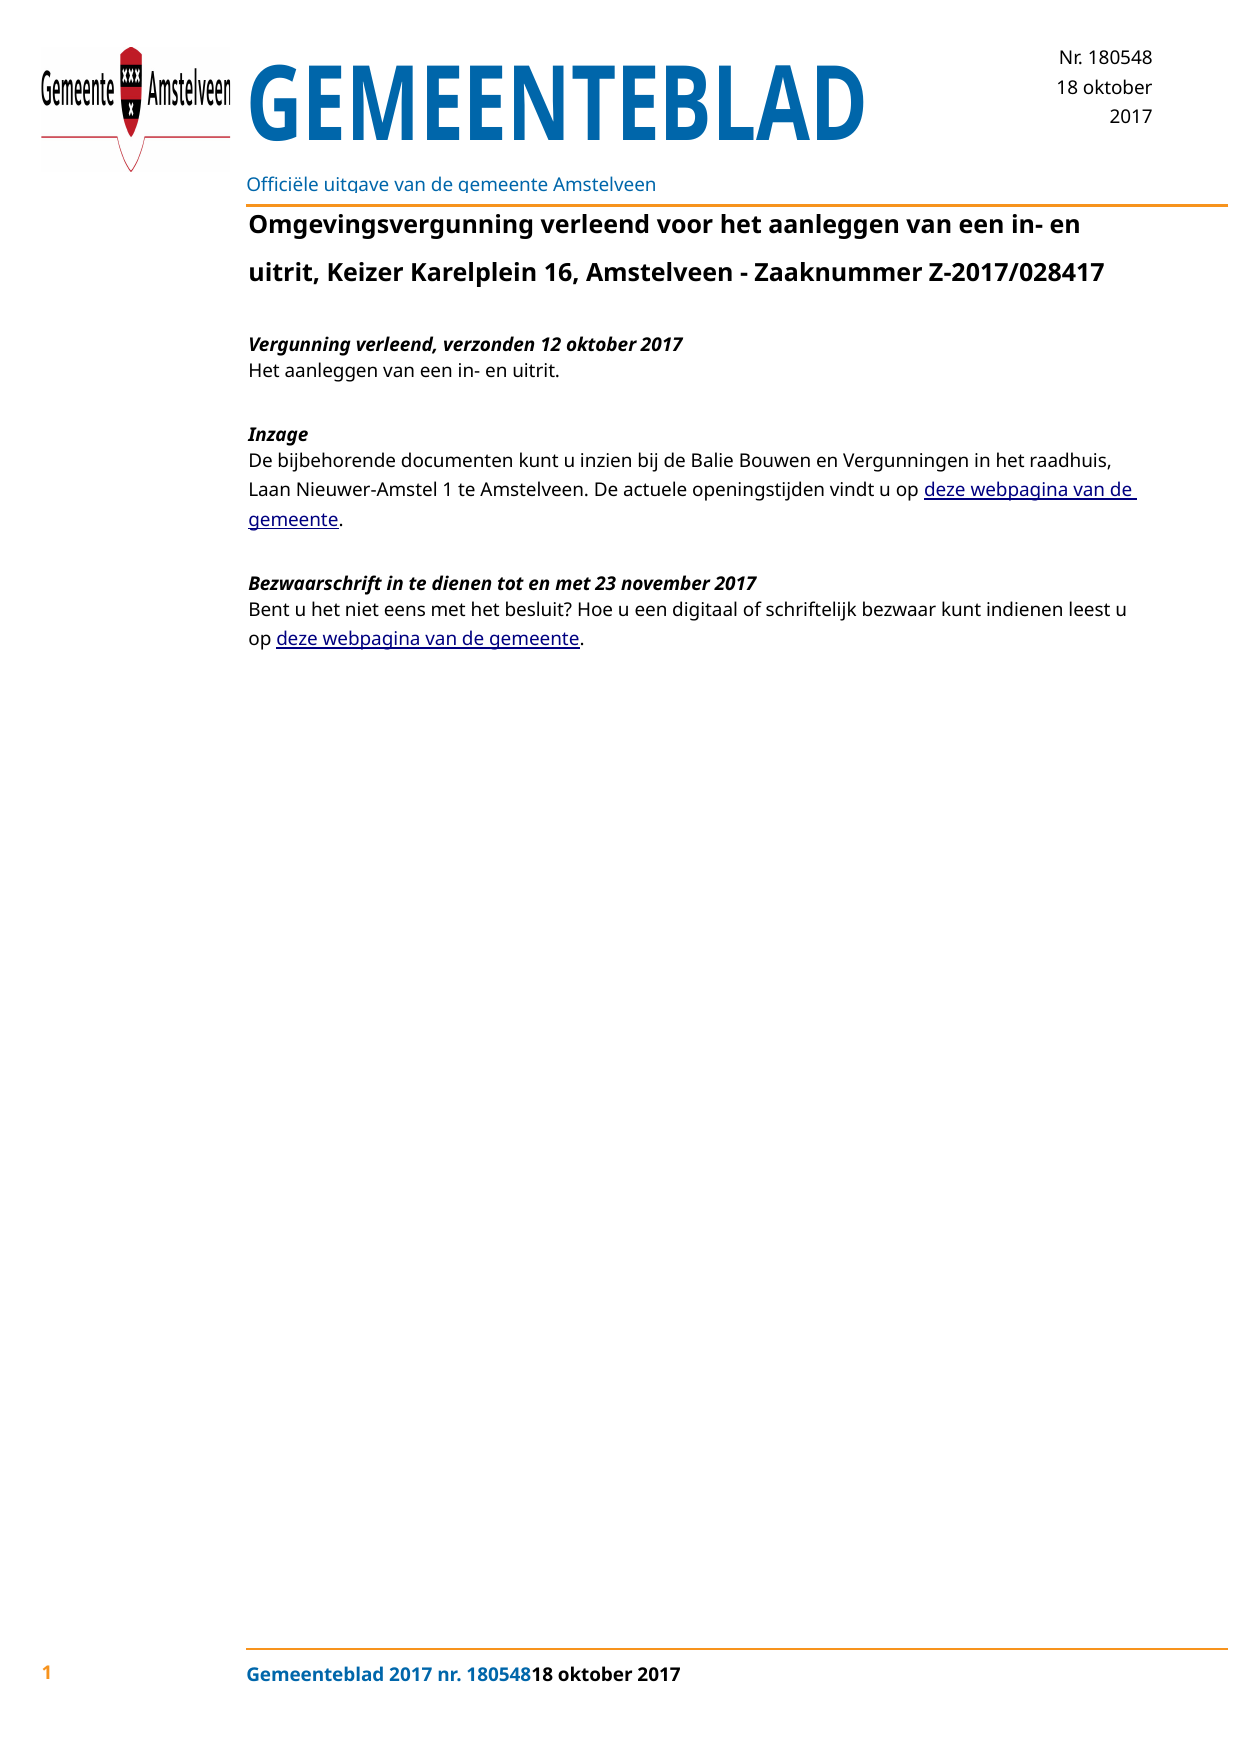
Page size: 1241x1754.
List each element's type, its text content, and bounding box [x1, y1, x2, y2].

picture [41, 47, 231, 172]
text Omgevingsvergunning verleend voor het aanleggen van een in- en uitrit, Keizer Karelplein 16, Amstelveen - Zaaknummer Z-2017/028417 [248, 207, 1152, 288]
text De bijbehorende documenten kunt u inzien bij de Balie Bouwen en Vergunningen in het raadhuis, Laan Nieuwer-Amstel 1 te Amstelveen. De actuele openingstijden vindt u op deze webpagina van de gemeente. [248, 447, 1152, 532]
text Het aanleggen van een in- en uitrit. [248, 357, 1152, 383]
text Bezwaarschrift in te dienen tot en met 23 november 2017 [248, 570, 1152, 596]
text Vergunning verleend, verzonden 12 oktober 2017 [248, 331, 1152, 357]
text Inzage [248, 421, 1152, 447]
text Bent u het niet eens met het besluit? Hoe u een digitaal of schriftelijk bezwaar kunt indienen leest u op deze webpagina van de gemeente. [248, 596, 1152, 651]
